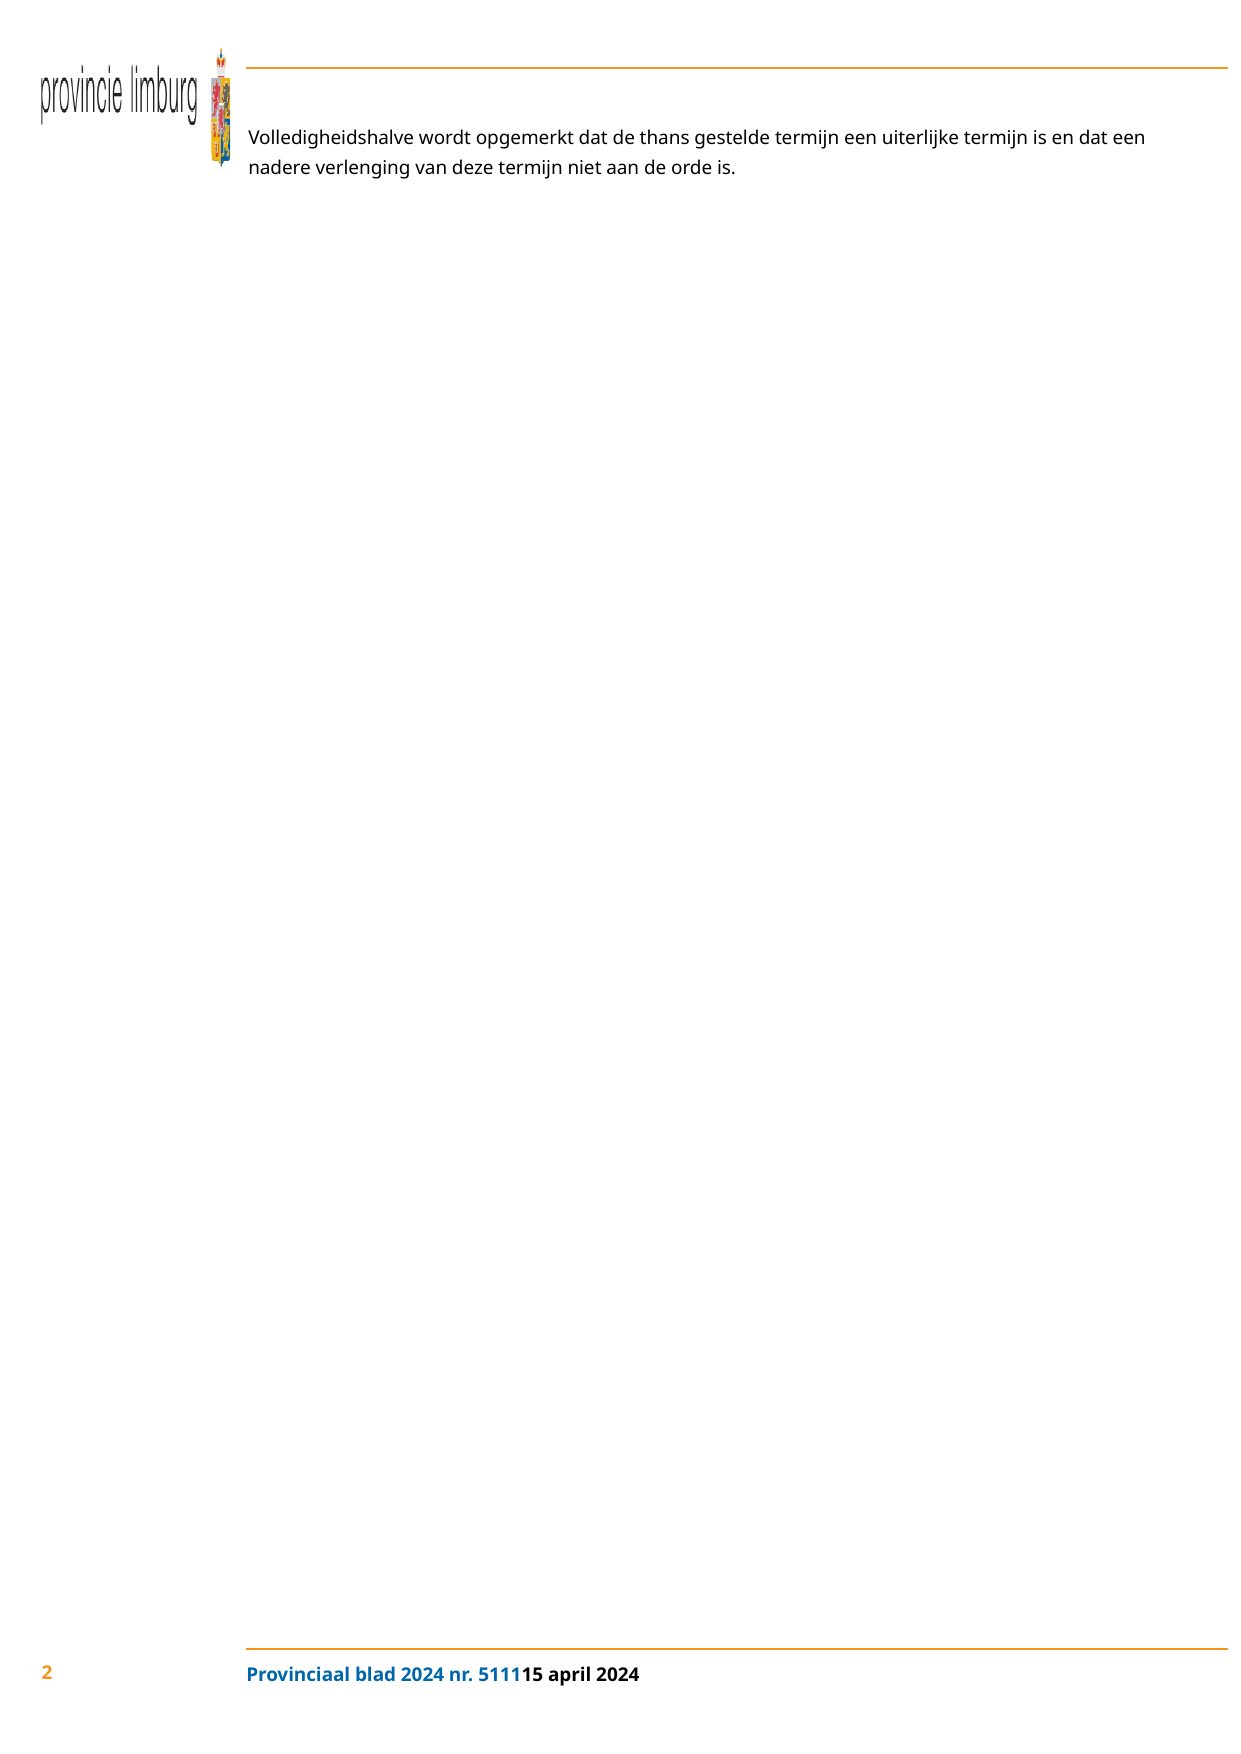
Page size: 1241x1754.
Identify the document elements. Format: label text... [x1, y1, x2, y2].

text Volledigheidshalve wordt opgemerkt dat de thans gestelde termijn een uiterlijke termijn is en dat een nadere verlenging van deze termijn niet aan de orde is. [248, 124, 1152, 180]
picture [41, 47, 231, 172]
